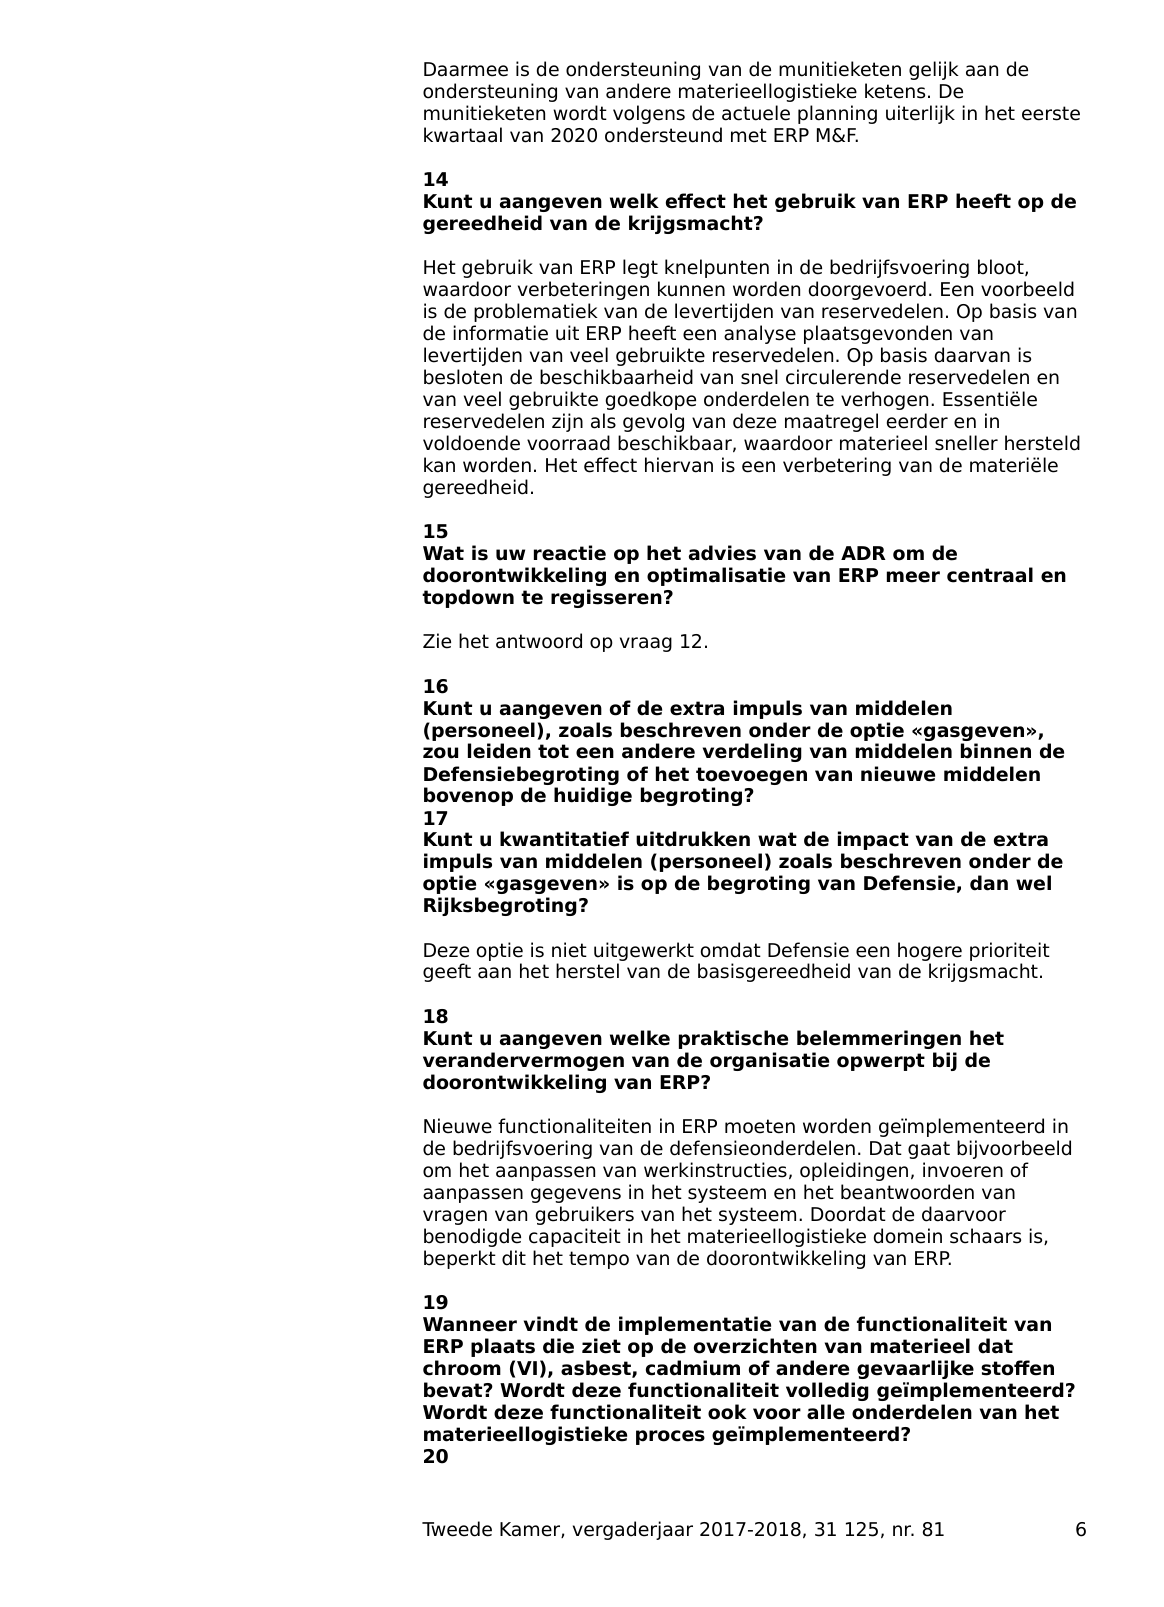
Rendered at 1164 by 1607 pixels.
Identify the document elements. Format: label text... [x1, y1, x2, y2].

text Kunt u kwantitatief uitdrukken wat de impact van de extra impuls van middelen (personeel) zoals beschreven onder de optie «gasgeven» is op de begroting van Defensie, dan wel Rijksbegroting? [422, 829, 1087, 917]
text 15 [422, 521, 1087, 543]
text Kunt u aangeven welk effect het gebruik van ERP heeft op de gereedheid van de krijgsmacht? [422, 191, 1087, 235]
text Het gebruik van ERP legt knelpunten in de bedrijfsvoering bloot, waardoor verbeteringen kunnen worden doorgevoerd. Een voorbeeld is de problematiek van de levertijden van reservedelen. Op basis van de informatie uit ERP heeft een analyse plaatsgevonden van levertijden van veel gebruikte reservedelen. Op basis daarvan is besloten de beschikbaarheid van snel circulerende reservedelen en van veel gebruikte goedkope onderdelen te verhogen. Essentiële reservedelen zijn als gevolg van deze maatregel eerder en in voldoende voorraad beschikbaar, waardoor materieel sneller hersteld kan worden. Het effect hiervan is een verbetering van de materiële gereedheid. [422, 257, 1087, 499]
text 20 [422, 1446, 1087, 1468]
text Wat is uw reactie op het advies van de ADR om de doorontwikkeling en optimalisatie van ERP meer centraal en topdown te regisseren? [422, 543, 1087, 609]
text Deze optie is niet uitgewerkt omdat Defensie een hogere prioriteit geeft aan het herstel van de basisgereedheid van de krijgsmacht. [422, 939, 1087, 983]
text Zie het antwoord op vraag 12. [422, 631, 1087, 653]
text 14 [422, 169, 1087, 191]
text Wanneer vindt de implementatie van de functionaliteit van ERP plaats die ziet op de overzichten van materieel dat chroom (VI), asbest, cadmium of andere gevaarlijke stoffen bevat? Wordt deze functionaliteit volledig geïmplementeerd? Wordt deze functionaliteit ook voor alle onderdelen van het materieellogistieke proces geïmplementeerd? [422, 1314, 1087, 1446]
text 17 [422, 807, 1087, 829]
text 19 [422, 1292, 1087, 1314]
text 16 [422, 676, 1087, 697]
text Daarmee is de ondersteuning van de munitieketen gelijk aan de ondersteuning van andere materieellogistieke ketens. De munitieketen wordt volgens de actuele planning uiterlijk in het eerste kwartaal van 2020 ondersteund met ERP M&F. [422, 59, 1087, 147]
text Kunt u aangeven of de extra impuls van middelen (personeel), zoals beschreven onder de optie «gasgeven», zou leiden tot een andere verdeling van middelen binnen de Defensiebegroting of het toevoegen van nieuwe middelen bovenop de huidige begroting? [422, 697, 1087, 807]
text 18 [422, 1006, 1087, 1028]
text Nieuwe functionaliteiten in ERP moeten worden geïmplementeerd in de bedrijfsvoering van de defensieonderdelen. Dat gaat bijvoorbeeld om het aanpassen van werkinstructies, opleidingen, invoeren of aanpassen gegevens in het systeem en het beantwoorden van vragen van gebruikers van het systeem. Doordat de daarvoor benodigde capaciteit in het materieellogistieke domein schaars is, beperkt dit het tempo van de doorontwikkeling van ERP. [422, 1116, 1087, 1269]
text Kunt u aangeven welke praktische belemmeringen het verandervermogen van de organisatie opwerpt bij de doorontwikkeling van ERP? [422, 1028, 1087, 1093]
